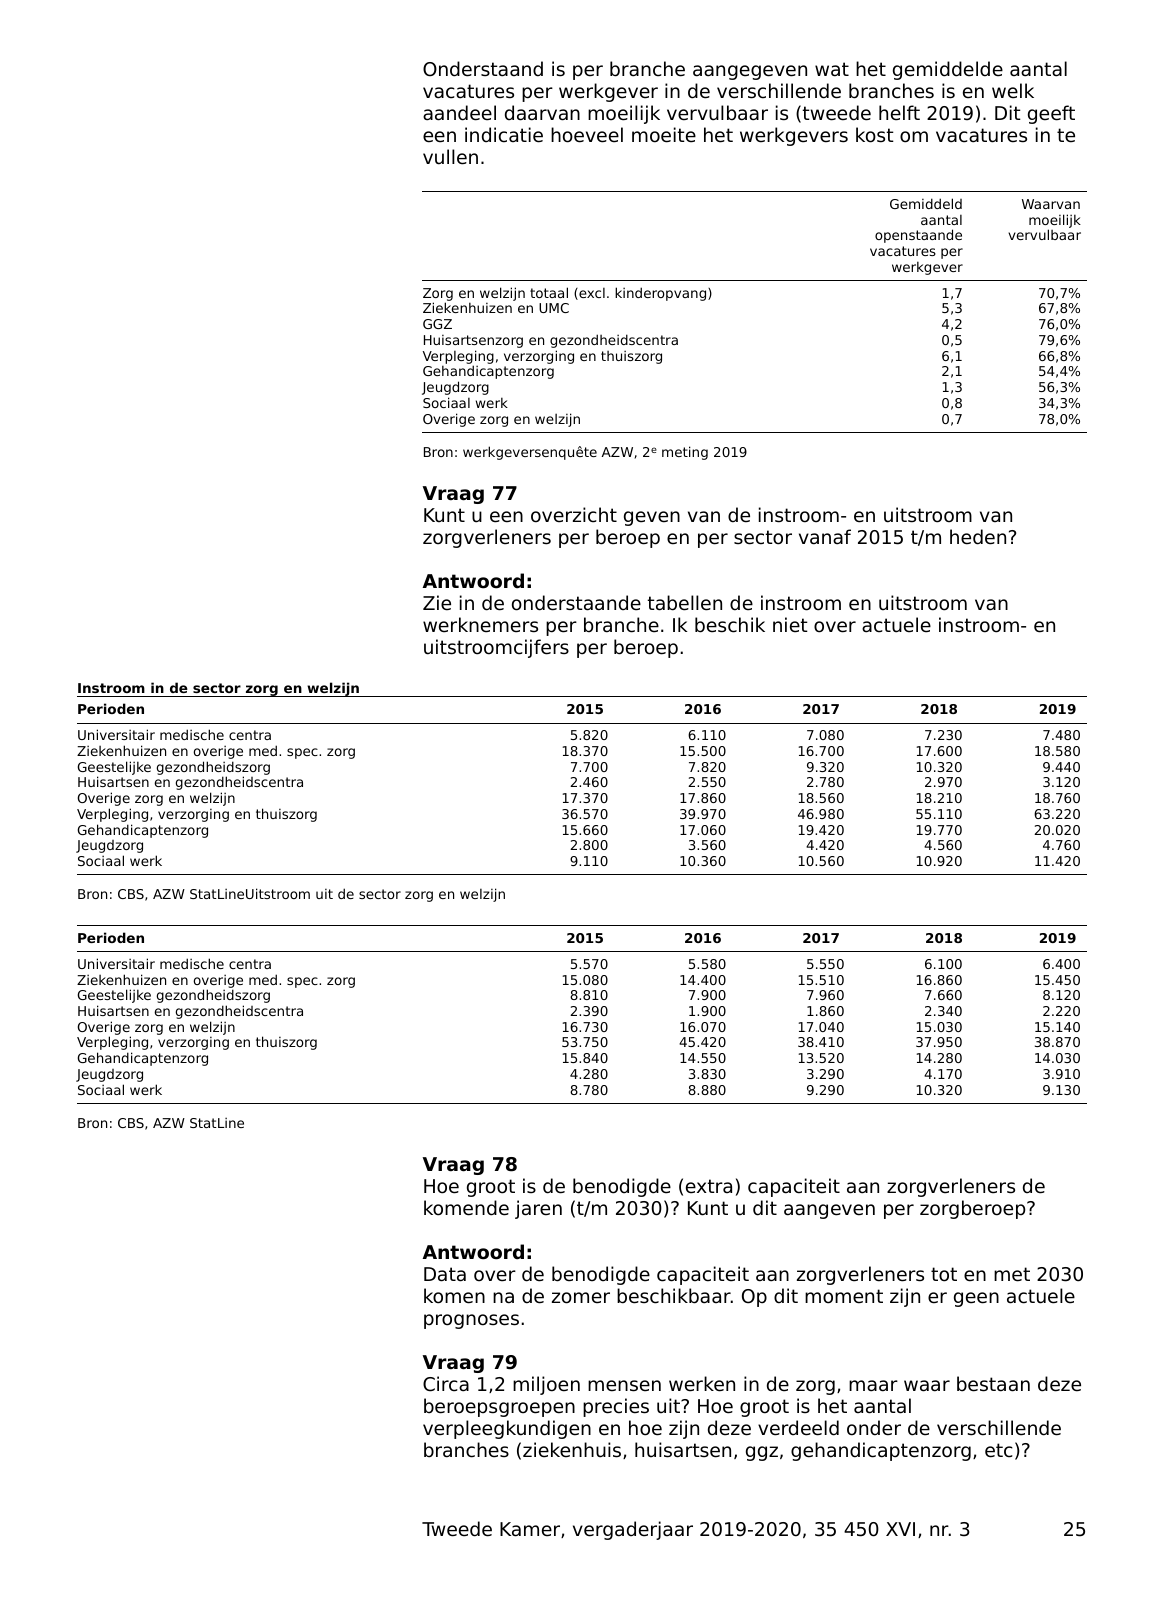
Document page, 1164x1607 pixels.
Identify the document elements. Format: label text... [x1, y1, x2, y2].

table_cell 7.700 [496, 760, 614, 775]
table_cell 17.060 [614, 823, 732, 838]
text Zie in de onderstaande tabellen de instroom en uitstroom van werknemers per branche. Ik beschik niet over actuele instroom- en uitstroomcijfers per beroep. [422, 593, 1087, 659]
table_cell Overige zorg en welzijn [77, 1020, 496, 1035]
table_cell 18.210 [850, 791, 968, 807]
table_cell 38.410 [732, 1035, 850, 1051]
table_cell 0,8 [850, 396, 968, 411]
table_cell 2018 [850, 697, 968, 722]
table_cell 2.800 [496, 838, 614, 854]
table_cell 6.400 [969, 952, 1087, 972]
table_cell 16.860 [850, 973, 968, 988]
table_cell 3.910 [969, 1067, 1087, 1082]
table_cell 2.970 [850, 775, 968, 791]
table_cell 9.440 [969, 760, 1087, 775]
text Antwoord: [422, 1242, 1087, 1264]
text Data over de benodigde capaciteit aan zorgverleners tot en met 2030 komen na de zomer beschikbaar. Op dit moment zijn er geen actuele prognoses. [422, 1264, 1087, 1330]
table_cell 13.520 [732, 1051, 850, 1067]
table_cell Verpleging, verzorging en thuiszorg [77, 807, 496, 822]
table_cell Huisartsenzorg en gezondheidscentra [422, 333, 850, 348]
table_cell 18.370 [496, 744, 614, 759]
table_cell 2.780 [732, 775, 850, 791]
table_cell 2017 [732, 697, 850, 722]
table_cell 17.370 [496, 791, 614, 807]
table_cell 0,5 [850, 333, 968, 348]
table_cell 56,3% [969, 380, 1087, 396]
table_cell 6.100 [850, 952, 968, 972]
text Circa 1,2 miljoen mensen werken in de zorg, maar waar bestaan deze beroepsgroepen precies uit? Hoe groot is het aantal verpleegkundigen en hoe zijn deze verdeeld onder de verschillende branches (ziekenhuis, huisartsen, ggz, gehandicaptenzorg, etc)? [422, 1374, 1087, 1462]
table_cell 2.550 [614, 775, 732, 791]
table_cell 38.870 [969, 1035, 1087, 1051]
table_cell 45.420 [614, 1035, 732, 1051]
table_cell 9.290 [732, 1083, 850, 1103]
table_cell 4.420 [732, 838, 850, 854]
table_cell 7.080 [732, 724, 850, 744]
table_cell Bron: CBS, AZW StatLine [77, 1104, 1087, 1131]
table_cell 1,3 [850, 380, 968, 396]
table_cell 15.030 [850, 1020, 968, 1035]
table_cell 3.830 [614, 1067, 732, 1082]
table_cell 19.770 [850, 823, 968, 838]
table_cell 4.170 [850, 1067, 968, 1082]
table_cell 2016 [614, 697, 732, 722]
table_cell Jeugdzorg [77, 838, 496, 854]
table_cell 37.950 [850, 1035, 968, 1051]
table_cell Universitair medische centra [77, 724, 496, 744]
table_cell Jeugdzorg [422, 380, 850, 396]
table_cell 6.110 [614, 724, 732, 744]
table_cell 15.080 [496, 973, 614, 988]
table_cell Universitair medische centra [77, 952, 496, 972]
table_header [422, 192, 850, 280]
table_header Gemiddeld aantal openstaande vacatures per werkgever [850, 192, 968, 280]
table_cell 19.420 [732, 823, 850, 838]
table_cell 15.140 [969, 1020, 1087, 1035]
table_cell 1,7 [850, 281, 968, 301]
table_cell Jeugdzorg [77, 1067, 496, 1082]
table_cell 46.980 [732, 807, 850, 822]
table_cell 5,3 [850, 301, 968, 317]
table_cell Geestelijke gezondheidszorg [77, 760, 496, 775]
table_header 2016 [614, 926, 732, 951]
table_cell 20.020 [969, 823, 1087, 838]
table_cell 18.560 [732, 791, 850, 807]
table_cell 4,2 [850, 317, 968, 333]
table_cell 15.510 [732, 973, 850, 988]
table_header Perioden [77, 926, 496, 951]
table_cell GGZ [422, 317, 850, 333]
table_cell 16.070 [614, 1020, 732, 1035]
table_cell 11.420 [969, 854, 1087, 874]
table_cell 63.220 [969, 807, 1087, 822]
table_header 2015 [496, 926, 614, 951]
table_cell Huisartsen en gezondheidscentra [77, 775, 496, 791]
table_cell 5.570 [496, 952, 614, 972]
table_header Instroom in de sector zorg en welzijn [77, 681, 1087, 696]
table_cell 7.230 [850, 724, 968, 744]
table_cell Ziekenhuizen en UMC [422, 301, 850, 317]
text Vraag 78 [422, 1154, 1087, 1176]
table_cell 2.460 [496, 775, 614, 791]
table_cell 8.780 [496, 1083, 614, 1103]
text Vraag 79 [422, 1352, 1087, 1374]
table_cell Gehandicaptenzorg [77, 1051, 496, 1067]
table_cell 14.280 [850, 1051, 968, 1067]
table_cell 67,8% [969, 301, 1087, 317]
table_cell 2019 [969, 697, 1087, 722]
table_header 2017 [732, 926, 850, 951]
table_cell 5.550 [732, 952, 850, 972]
table_cell Sociaal werk [422, 396, 850, 411]
table_cell 14.030 [969, 1051, 1087, 1067]
table_cell 7.960 [732, 988, 850, 1004]
table_cell 4.280 [496, 1067, 614, 1082]
table_cell 7.480 [969, 724, 1087, 744]
table_cell 10.920 [850, 854, 968, 874]
text Onderstaand is per branche aangegeven wat het gemiddelde aantal vacatures per werkgever in de verschillende branches is en welk aandeel daarvan moeilijk vervulbaar is (tweede helft 2019). Dit geeft een indicatie hoeveel moeite het werkgevers kost om vacatures in te vullen. [422, 59, 1087, 169]
table_cell Overige zorg en welzijn [422, 411, 850, 432]
table_cell 6,1 [850, 349, 968, 364]
table_cell 1.860 [732, 1004, 850, 1019]
table_cell 2.340 [850, 1004, 968, 1019]
table_cell 2015 [496, 697, 614, 722]
table_cell 3.290 [732, 1067, 850, 1082]
table_cell 53.750 [496, 1035, 614, 1051]
table_cell 39.970 [614, 807, 732, 822]
table_cell 7.900 [614, 988, 732, 1004]
table_cell 70,7% [969, 281, 1087, 301]
table_cell Huisartsen en gezondheidscentra [77, 1004, 496, 1019]
table_cell 55.110 [850, 807, 968, 822]
table_cell Verpleging, verzorging en thuiszorg [77, 1035, 496, 1051]
table_cell 10.320 [850, 760, 968, 775]
table_cell 3.120 [969, 775, 1087, 791]
table_cell 2.390 [496, 1004, 614, 1019]
table_cell 34,3% [969, 396, 1087, 411]
table_cell 10.360 [614, 854, 732, 874]
table_cell Gehandicaptenzorg [422, 364, 850, 380]
table_cell 17.600 [850, 744, 968, 759]
table_cell 14.550 [614, 1051, 732, 1067]
table_cell 15.450 [969, 973, 1087, 988]
table_cell 10.560 [732, 854, 850, 874]
table_cell 15.500 [614, 744, 732, 759]
table_cell 16.730 [496, 1020, 614, 1035]
table_cell 8.120 [969, 988, 1087, 1004]
table_cell 16.700 [732, 744, 850, 759]
table_cell Zorg en welzijn totaal (excl. kinderopvang) [422, 281, 850, 301]
table_cell 17.040 [732, 1020, 850, 1035]
table_cell Geestelijke gezondheidszorg [77, 988, 496, 1004]
table_cell 17.860 [614, 791, 732, 807]
text Kunt u een overzicht geven van de instroom- en uitstroom van zorgverleners per beroep en per sector vanaf 2015 t/m heden? [422, 504, 1087, 548]
table_cell 9.130 [969, 1083, 1087, 1103]
table_cell 5.580 [614, 952, 732, 972]
table_cell 2,1 [850, 364, 968, 380]
table_cell 78,0% [969, 411, 1087, 432]
table_cell 1.900 [614, 1004, 732, 1019]
table_cell 14.400 [614, 973, 732, 988]
text Vraag 77 [422, 483, 1087, 504]
table_cell 0,7 [850, 411, 968, 432]
table_cell 36.570 [496, 807, 614, 822]
table_header 2018 [850, 926, 968, 951]
table_cell 4.760 [969, 838, 1087, 854]
table_cell 76,0% [969, 317, 1087, 333]
text Antwoord: [422, 571, 1087, 593]
text Hoe groot is de benodigde (extra) capaciteit aan zorgverleners de komende jaren (t/m 2030)? Kunt u dit aangeven per zorgberoep? [422, 1176, 1087, 1219]
table_cell Ziekenhuizen en overige med. spec. zorg [77, 744, 496, 759]
table_cell Verpleging, verzorging en thuiszorg [422, 349, 850, 364]
table_cell 54,4% [969, 364, 1087, 380]
table_cell 66,8% [969, 349, 1087, 364]
table_cell Overige zorg en welzijn [77, 791, 496, 807]
table_header Waarvan moeilijk vervulbaar [969, 192, 1087, 280]
table_cell 10.320 [850, 1083, 968, 1103]
table_cell Gehandicaptenzorg [77, 823, 496, 838]
table_cell 7.820 [614, 760, 732, 775]
table_cell Bron: CBS, AZW StatLineUitstroom uit de sector zorg en welzijn [77, 875, 1087, 903]
table_cell 7.660 [850, 988, 968, 1004]
table_cell 9.110 [496, 854, 614, 874]
table_cell 5.820 [496, 724, 614, 744]
table_cell 4.560 [850, 838, 968, 854]
table_cell 3.560 [614, 838, 732, 854]
table_cell Ziekenhuizen en overige med. spec. zorg [77, 973, 496, 988]
table_cell Sociaal werk [77, 854, 496, 874]
table_cell 79,6% [969, 333, 1087, 348]
table_cell 15.840 [496, 1051, 614, 1067]
table_cell Sociaal werk [77, 1083, 496, 1103]
table_cell 8.810 [496, 988, 614, 1004]
table_cell 18.580 [969, 744, 1087, 759]
table_cell 18.760 [969, 791, 1087, 807]
table_cell Bron: werkgeversenquête AZW, 2e meting 2019 [422, 433, 1087, 460]
table_cell 2.220 [969, 1004, 1087, 1019]
table_cell 8.880 [614, 1083, 732, 1103]
table_header 2019 [969, 926, 1087, 951]
table_cell Perioden [77, 697, 496, 722]
table_cell 9.320 [732, 760, 850, 775]
table_cell 15.660 [496, 823, 614, 838]
